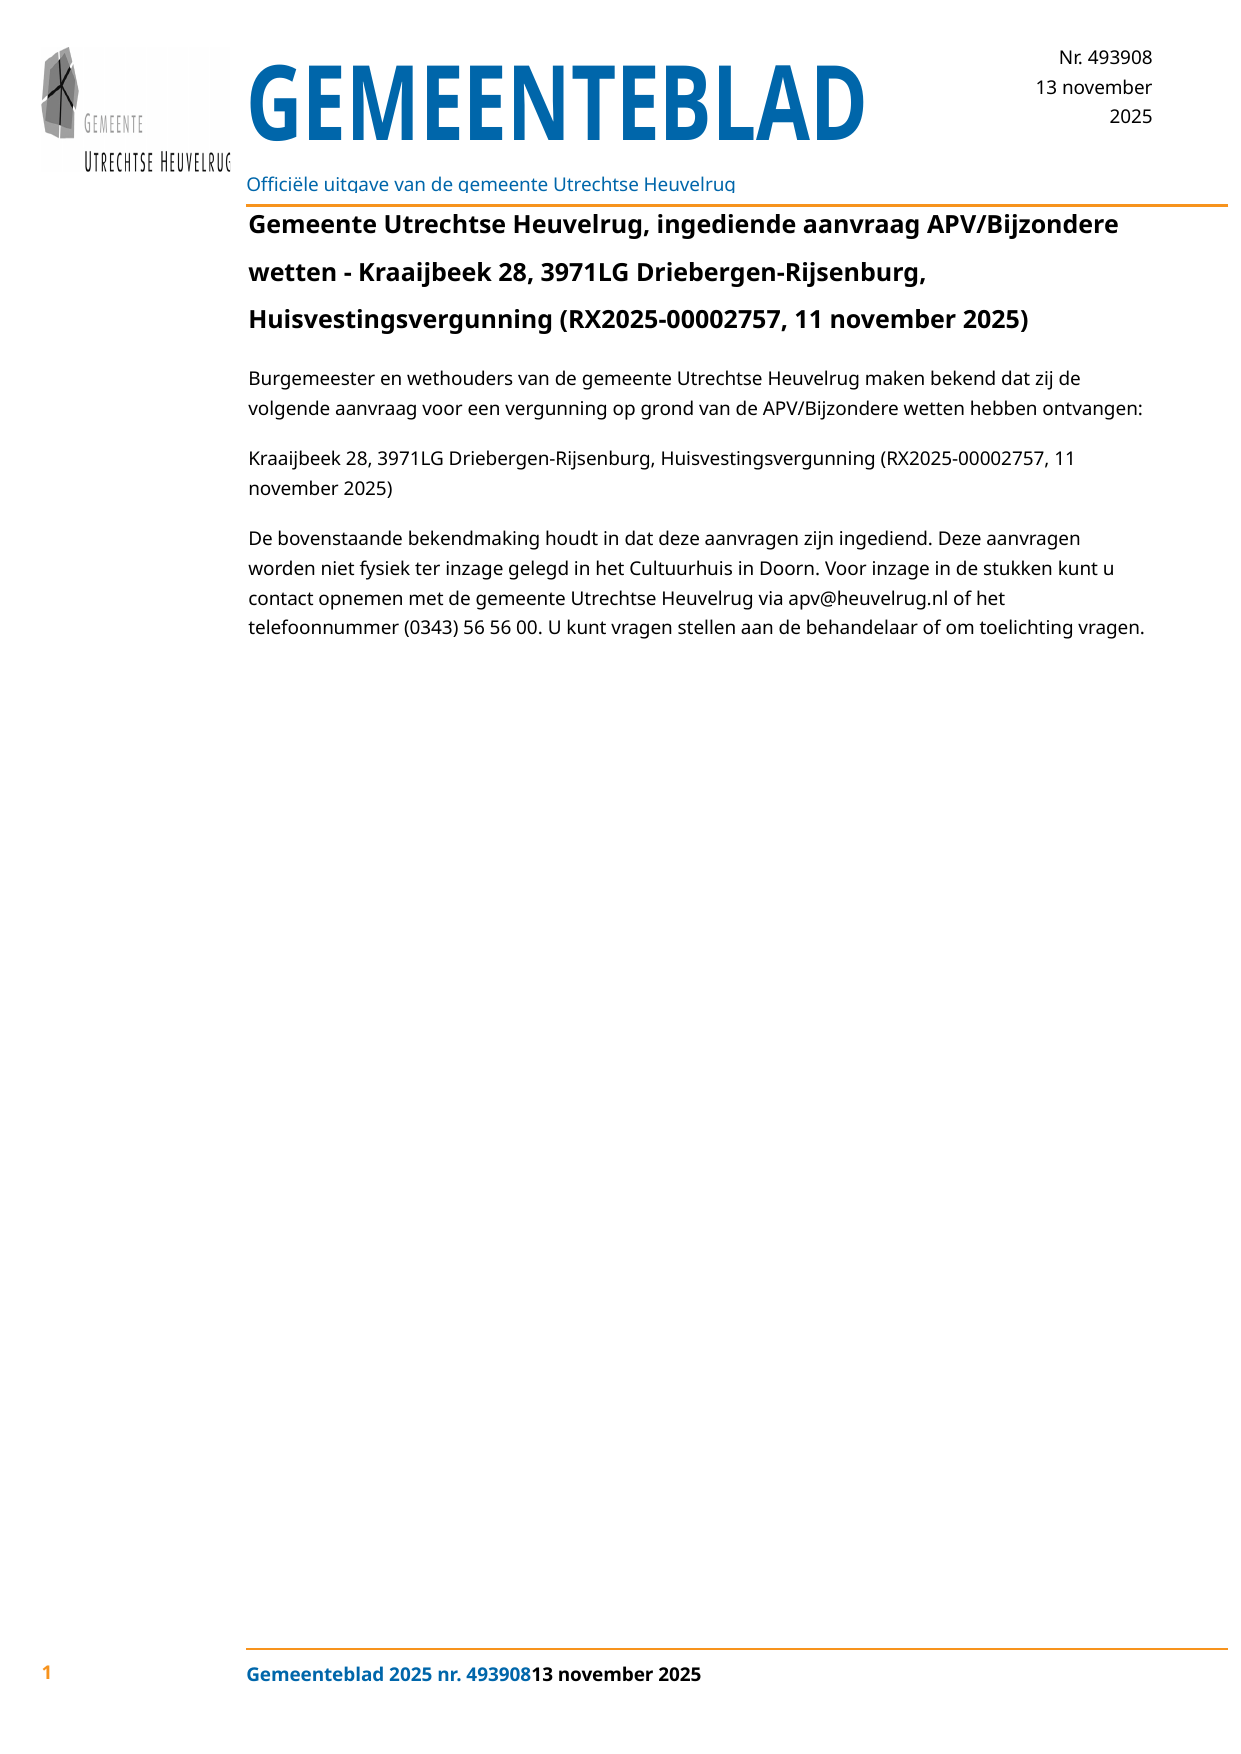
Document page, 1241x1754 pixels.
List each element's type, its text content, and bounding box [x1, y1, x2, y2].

text De bovenstaande bekendmaking houdt in dat deze aanvragen zijn ingediend. Deze aanvragen worden niet fysiek ter inzage gelegd in het Cultuurhuis in Doorn. Voor inzage in de stukken kunt u contact opnemen met de gemeente Utrechtse Heuvelrug via apv@heuvelrug.nl of het telefoonnummer (0343) 56 56 00. U kunt vragen stellen aan de behandelaar of om toelichting vragen. [248, 526, 1152, 640]
text Gemeente Utrechtse Heuvelrug, ingediende aanvraag APV/Bijzondere wetten - Kraaijbeek 28, 3971LG Driebergen-Rijsenburg, Huisvestingsvergunning (RX2025-00002757, 11 november 2025) [248, 207, 1152, 336]
text Kraaijbeek 28, 3971LG Driebergen-Rijsenburg, Huisvestingsvergunning (RX2025-00002757, 11 november 2025) [248, 446, 1152, 501]
picture [41, 47, 231, 172]
text Burgemeester en wethouders van de gemeente Utrechtse Heuvelrug maken bekend dat zij de volgende aanvraag voor een vergunning op grond van de APV/Bijzondere wetten hebben ontvangen: [248, 366, 1152, 421]
